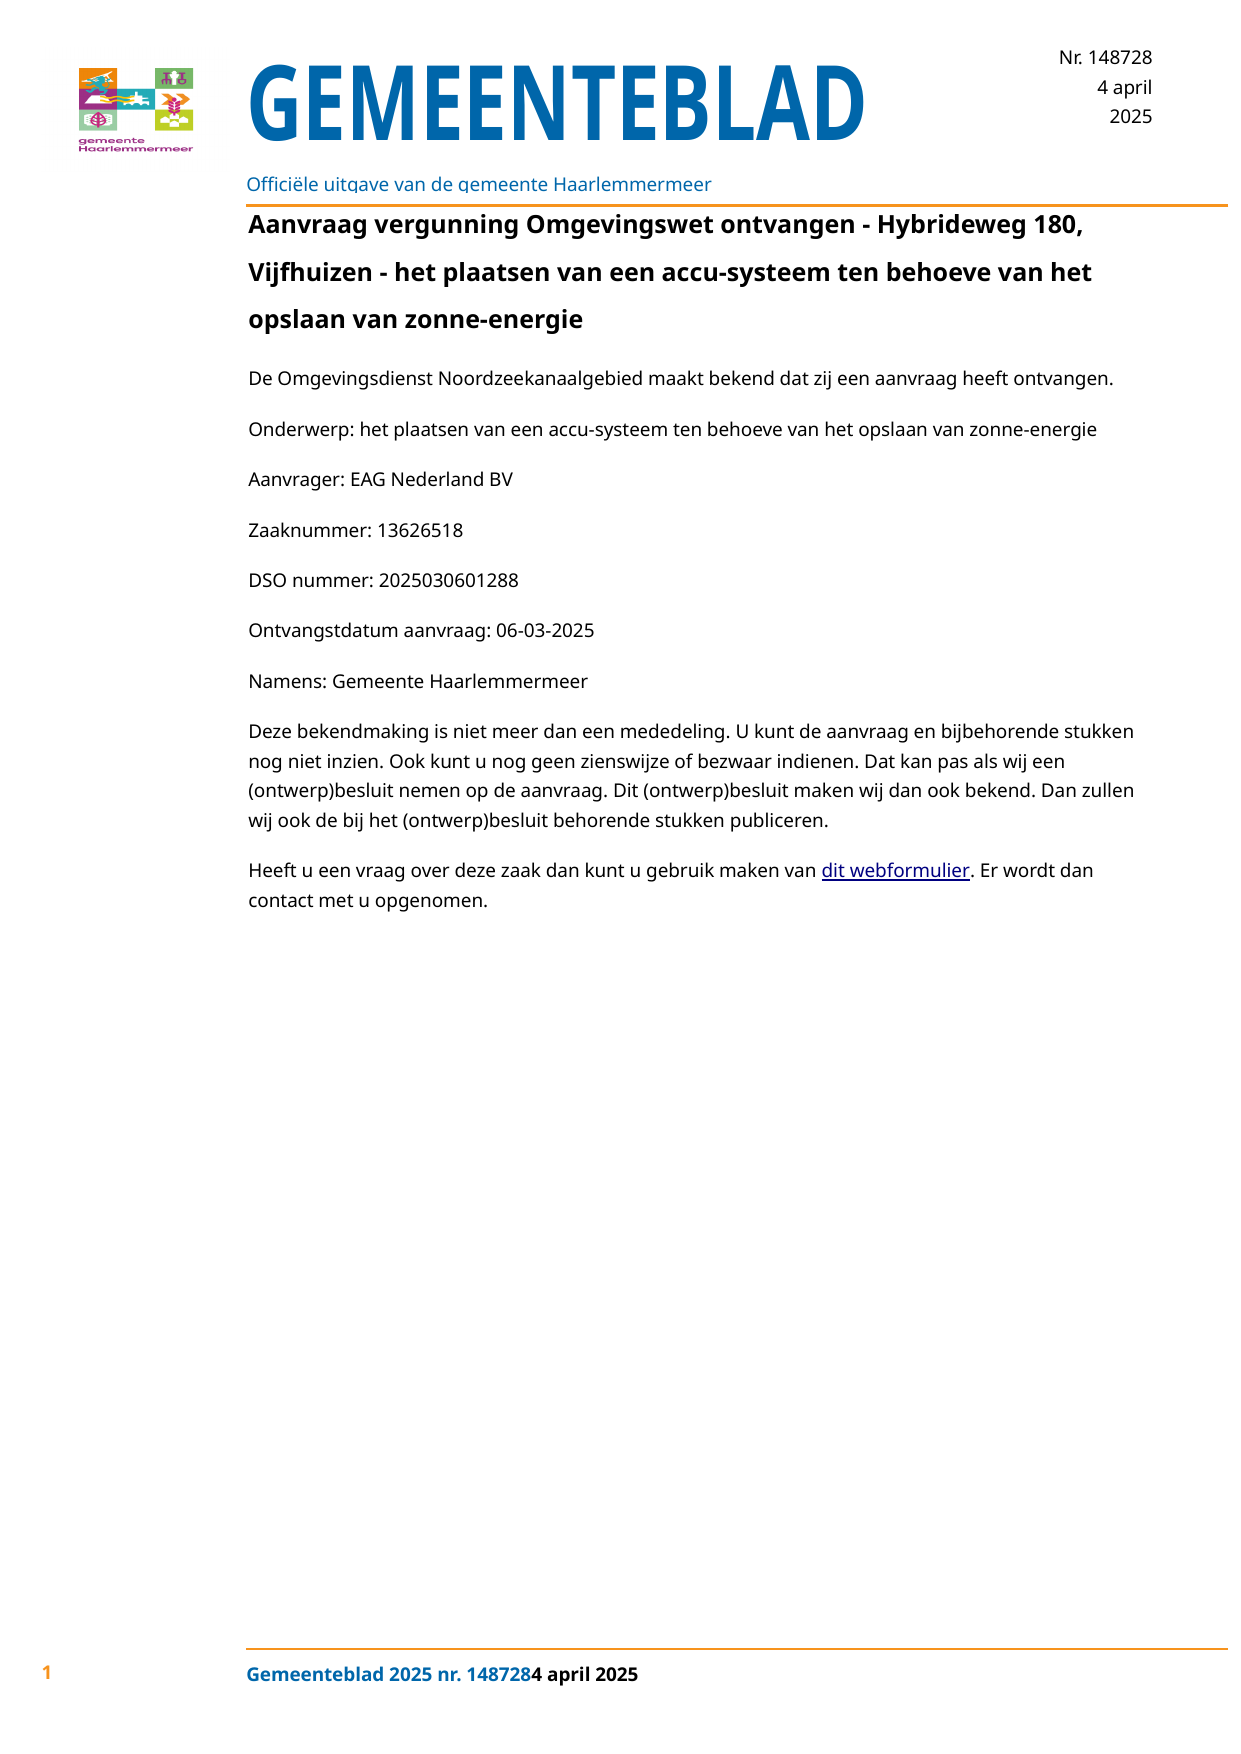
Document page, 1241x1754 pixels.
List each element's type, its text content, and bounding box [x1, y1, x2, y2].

text Deze bekendmaking is niet meer dan een mededeling. U kunt de aanvraag en bijbehorende stukken nog niet inzien. Ook kunt u nog geen zienswijze of bezwaar indienen. Dat kan pas als wij een (ontwerp)besluit nemen op de aanvraag. Dit (ontwerp)besluit maken wij dan ook bekend. Dan zullen wij ook de bij het (ontwerp)besluit behorende stukken publiceren. [248, 718, 1152, 833]
text Aanvraag vergunning Omgevingswet ontvangen - Hybrideweg 180, Vijfhuizen - het plaatsen van een accu-systeem ten behoeve van het opslaan van zonne-energie [248, 207, 1152, 336]
text Aanvrager: EAG Nederland BV [248, 466, 1152, 492]
picture [41, 47, 231, 172]
text Heeft u een vraag over deze zaak dan kunt u gebruik maken van dit webformulier. Er wordt dan contact met u opgenomen. [248, 858, 1152, 913]
text Zaaknummer: 13626518 [248, 517, 1152, 542]
text DSO nummer: 2025030601288 [248, 567, 1152, 593]
text Onderwerp: het plaatsen van een accu-systeem ten behoeve van het opslaan van zonne-energie [248, 416, 1152, 442]
text De Omgevingsdienst Noordzeekanaalgebied maakt bekend dat zij een aanvraag heeft ontvangen. [248, 366, 1152, 391]
text Namens: Gemeente Haarlemmermeer [248, 668, 1152, 694]
text Ontvangstdatum aanvraag: 06-03-2025 [248, 618, 1152, 643]
